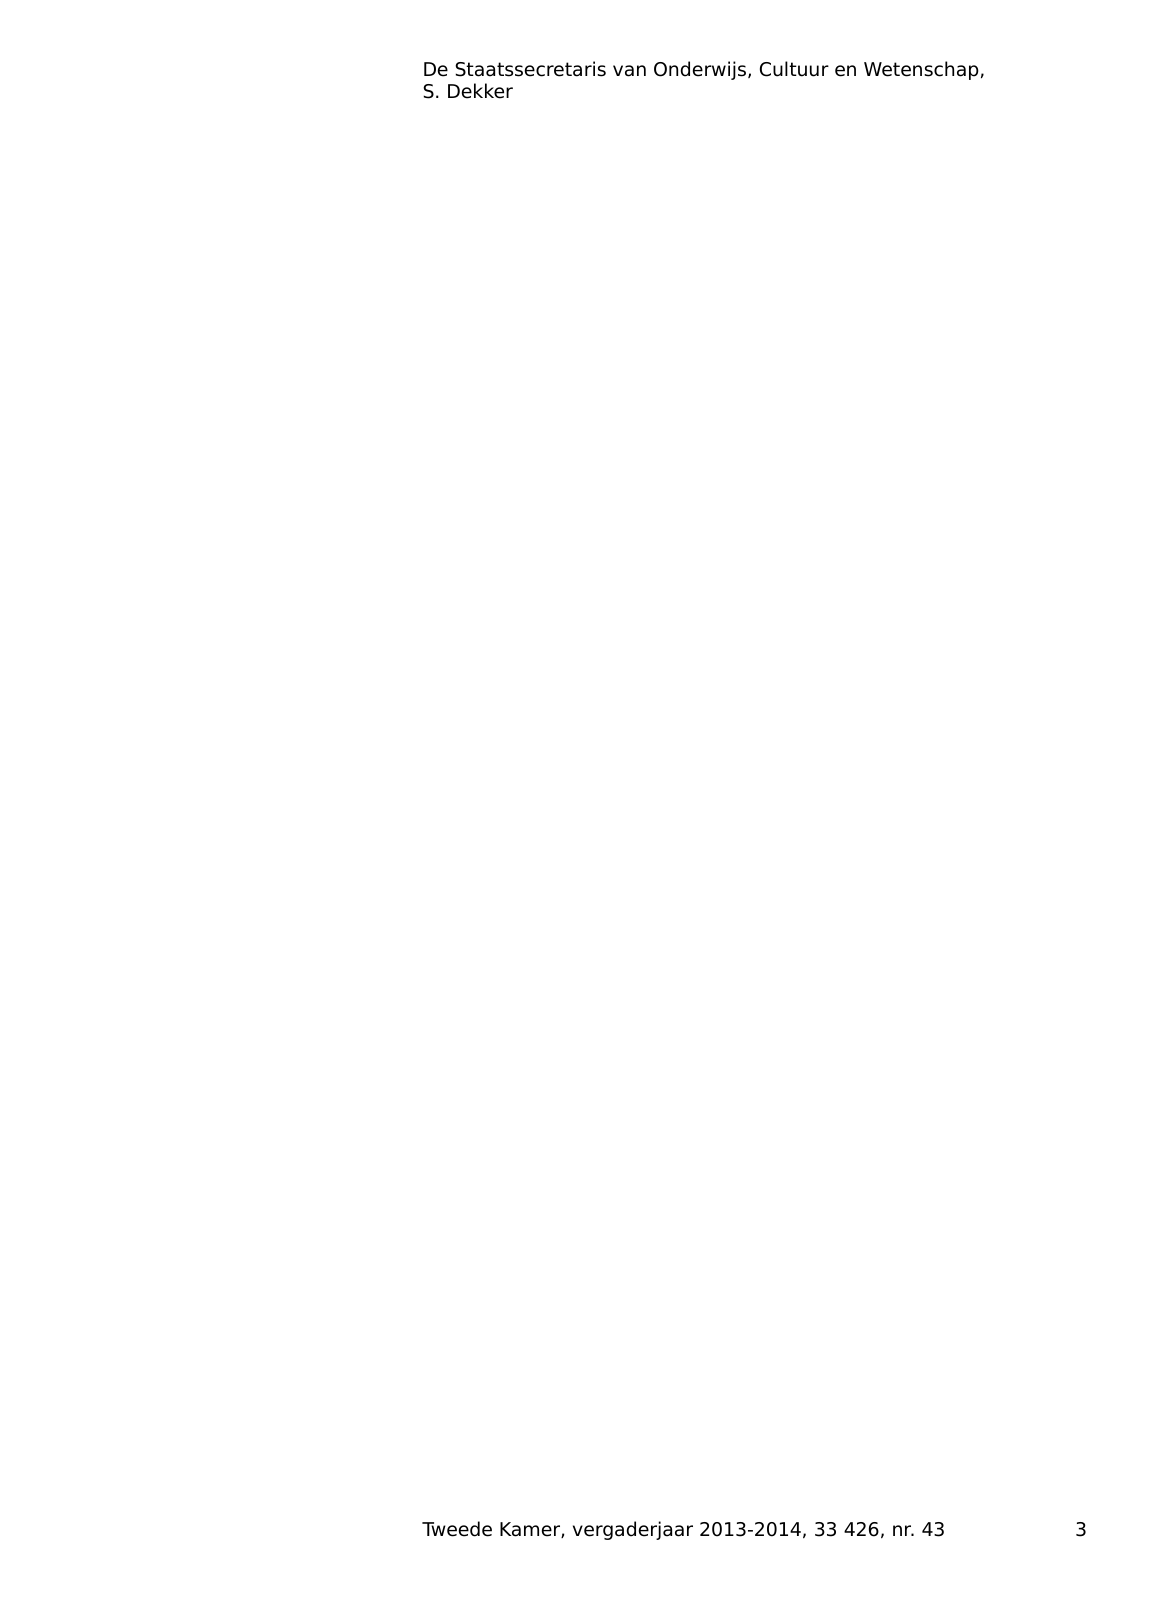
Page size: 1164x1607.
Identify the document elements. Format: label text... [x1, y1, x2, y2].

text De Staatssecretaris van Onderwijs, Cultuur en Wetenschap, S. Dekker [422, 59, 1087, 103]
